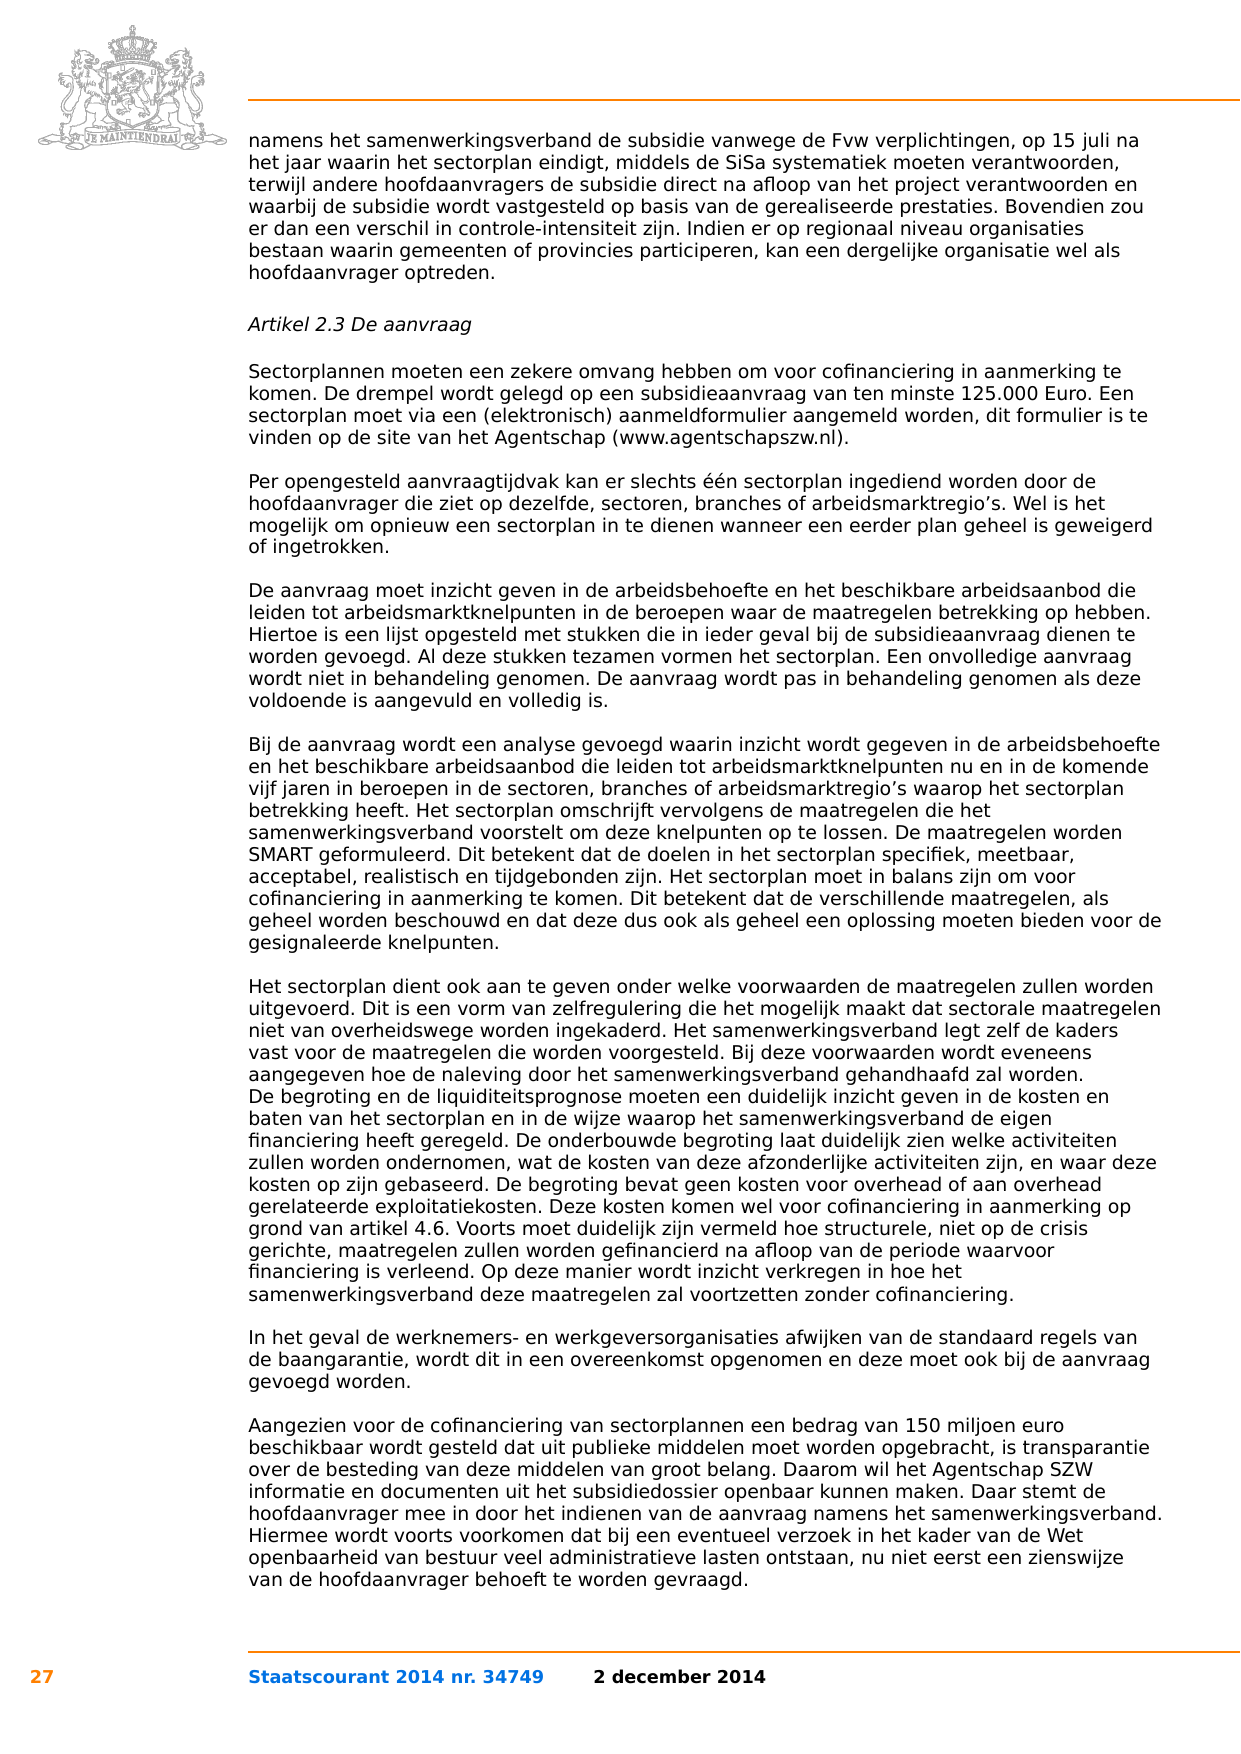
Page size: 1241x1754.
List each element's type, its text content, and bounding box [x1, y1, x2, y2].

text Sectorplannen moeten een zekere omvang hebben om voor cofinanciering in aanmerking te komen. De drempel wordt gelegd op een subsidieaanvraag van ten minste 125.000 Euro. Een sectorplan moet via een (elektronisch) aanmeldformulier aangemeld worden, dit formulier is te vinden op de site van het Agentschap (www.agentschapszw.nl). [248, 361, 1163, 449]
text namens het samenwerkingsverband de subsidie vanwege de Fvw verplichtingen, op 15 juli na het jaar waarin het sectorplan eindigt, middels de SiSa systematiek moeten verantwoorden, terwijl andere hoofdaanvragers de subsidie direct na afloop van het project verantwoorden en waarbij de subsidie wordt vastgesteld op basis van de gerealiseerde prestaties. Bovendien zou er dan een verschil in controle-intensiteit zijn. Indien er op regionaal niveau organisaties bestaan waarin gemeenten of provincies participeren, kan een dergelijke organisatie wel als hoofdaanvrager optreden. [248, 130, 1163, 284]
text Aangezien voor de cofinanciering van sectorplannen een bedrag van 150 miljoen euro beschikbaar wordt gesteld dat uit publieke middelen moet worden opgebracht, is transparantie over de besteding van deze middelen van groot belang. Daarom wil het Agentschap SZW informatie en documenten uit het subsidiedossier openbaar kunnen maken. Daar stemt de hoofdaanvrager mee in door het indienen van de aanvraag namens het samenwerkingsverband. Hiermee wordt voorts voorkomen dat bij een eventueel verzoek in het kader van de Wet openbaarheid van bestuur veel administratieve lasten ontstaan, nu niet eerst een zienswijze van de hoofdaanvrager behoeft te worden gevraagd. [248, 1415, 1163, 1591]
text De begroting en de liquiditeitsprognose moeten een duidelijk inzicht geven in de kosten en baten van het sectorplan en in de wijze waarop het samenwerkingsverband de eigen financiering heeft geregeld. De onderbouwde begroting laat duidelijk zien welke activiteiten zullen worden ondernomen, wat de kosten van deze afzonderlijke activiteiten zijn, en waar deze kosten op zijn gebaseerd. De begroting bevat geen kosten voor overhead of aan overhead gerelateerde exploitatiekosten. Deze kosten komen wel voor cofinanciering in aanmerking op grond van artikel 4.6. Voorts moet duidelijk zijn vermeld hoe structurele, niet op de crisis gerichte, maatregelen zullen worden gefinancierd na afloop van de periode waarvoor financiering is verleend. Op deze manier wordt inzicht verkregen in hoe het samenwerkingsverband deze maatregelen zal voortzetten zonder cofinanciering. [248, 1086, 1163, 1305]
text In het geval de werknemers- en werkgeversorganisaties afwijken van de standaard regels van de baangarantie, wordt dit in een overeenkomst opgenomen en deze moet ook bij de aanvraag gevoegd worden. [248, 1327, 1163, 1393]
picture [38, 25, 227, 150]
text Het sectorplan dient ook aan te geven onder welke voorwaarden de maatregelen zullen worden uitgevoerd. Dit is een vorm van zelfregulering die het mogelijk maakt dat sectorale maatregelen niet van overheidswege worden ingekaderd. Het samenwerkingsverband legt zelf de kaders vast voor de maatregelen die worden voorgesteld. Bij deze voorwaarden wordt eveneens aangegeven hoe de naleving door het samenwerkingsverband gehandhaafd zal worden. [248, 976, 1163, 1086]
text De aanvraag moet inzicht geven in de arbeidsbehoefte en het beschikbare arbeidsaanbod die leiden tot arbeidsmarktknelpunten in de beroepen waar de maatregelen betrekking op hebben. Hiertoe is een lijst opgesteld met stukken die in ieder geval bij de subsidieaanvraag dienen te worden gevoegd. Al deze stukken tezamen vormen het sectorplan. Een onvolledige aanvraag wordt niet in behandeling genomen. De aanvraag wordt pas in behandeling genomen als deze voldoende is aangevuld en volledig is. [248, 580, 1163, 712]
subtitle Artikel 2.3 De aanvraag [248, 314, 1163, 336]
text Bij de aanvraag wordt een analyse gevoegd waarin inzicht wordt gegeven in de arbeidsbehoefte en het beschikbare arbeidsaanbod die leiden tot arbeidsmarktknelpunten nu en in de komende vijf jaren in beroepen in de sectoren, branches of arbeidsmarktregio’s waarop het sectorplan betrekking heeft. Het sectorplan omschrijft vervolgens de maatregelen die het samenwerkingsverband voorstelt om deze knelpunten op te lossen. De maatregelen worden SMART geformuleerd. Dit betekent dat de doelen in het sectorplan specifiek, meetbaar, acceptabel, realistisch en tijdgebonden zijn. Het sectorplan moet in balans zijn om voor cofinanciering in aanmerking te komen. Dit betekent dat de verschillende maatregelen, als geheel worden beschouwd en dat deze dus ook als geheel een oplossing moeten bieden voor de gesignaleerde knelpunten. [248, 734, 1163, 954]
text Per opengesteld aanvraagtijdvak kan er slechts één sectorplan ingediend worden door de hoofdaanvrager die ziet op dezelfde, sectoren, branches of arbeidsmarktregio’s. Wel is het mogelijk om opnieuw een sectorplan in te dienen wanneer een eerder plan geheel is geweigerd of ingetrokken. [248, 471, 1163, 558]
